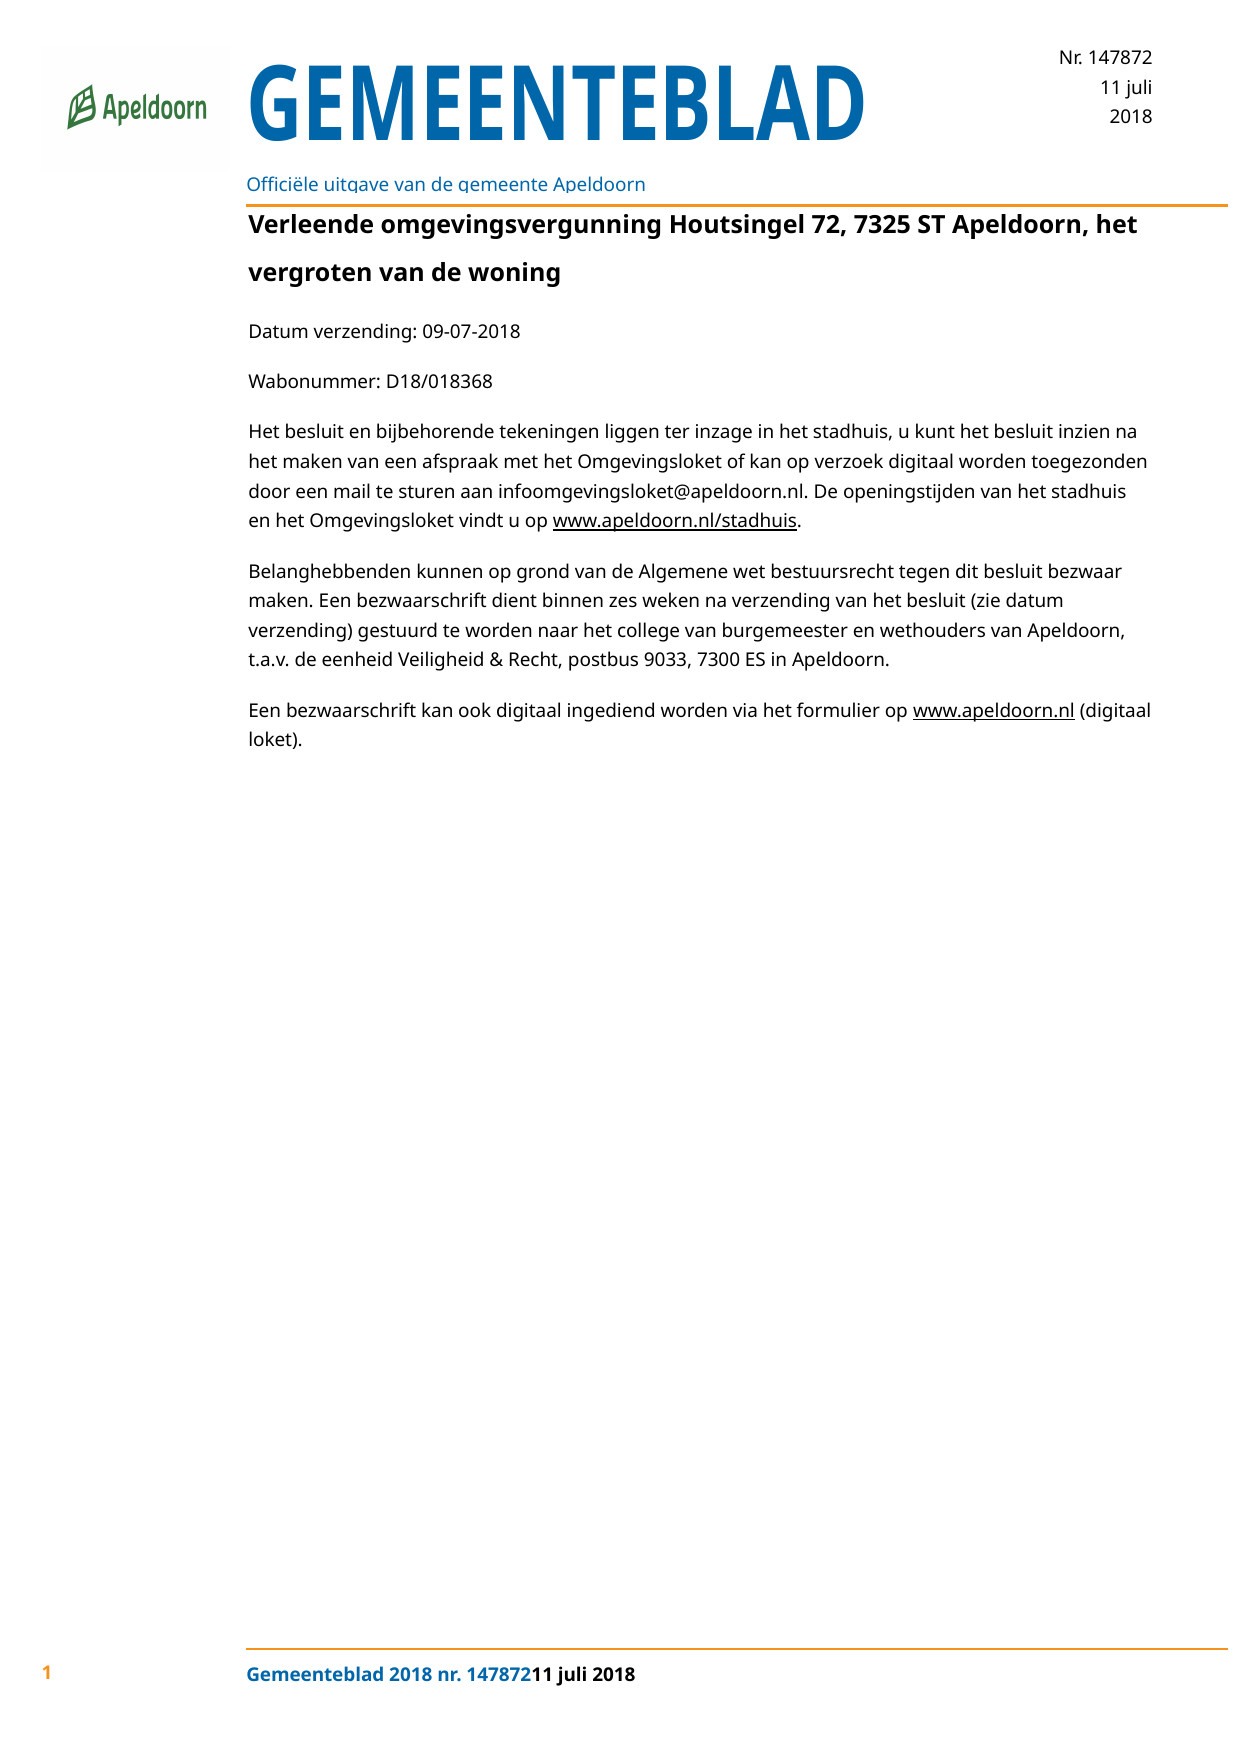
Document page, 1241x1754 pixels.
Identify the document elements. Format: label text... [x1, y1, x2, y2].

text Het besluit en bijbehorende tekeningen liggen ter inzage in het stadhuis, u kunt het besluit inzien na het maken van een afspraak met het Omgevingsloket of kan op verzoek digitaal worden toegezonden door een mail te sturen aan infoomgevingsloket@apeldoorn.nl. De openingstijden van het stadhuis en het Omgevingsloket vindt u op www.apeldoorn.nl/stadhuis. [248, 419, 1152, 533]
text Datum verzending: 09-07-2018 [248, 318, 1152, 344]
text Verleende omgevingsvergunning Houtsingel 72, 7325 ST Apeldoorn, het vergroten van de woning [248, 207, 1152, 288]
text Belanghebbenden kunnen op grond van de Algemene wet bestuursrecht tegen dit besluit bezwaar maken. Een bezwaarschrift dient binnen zes weken na verzending van het besluit (zie datum verzending) gestuurd te worden naar het college van burgemeester en wethouders van Apeldoorn, t.a.v. de eenheid Veiligheid & Recht, postbus 9033, 7300 ES in Apeldoorn. [248, 558, 1152, 672]
picture [41, 47, 231, 172]
text Wabonummer: D18/018368 [248, 368, 1152, 394]
text Een bezwaarschrift kan ook digitaal ingediend worden via het formulier op www.apeldoorn.nl (digitaal loket). [248, 697, 1152, 752]
